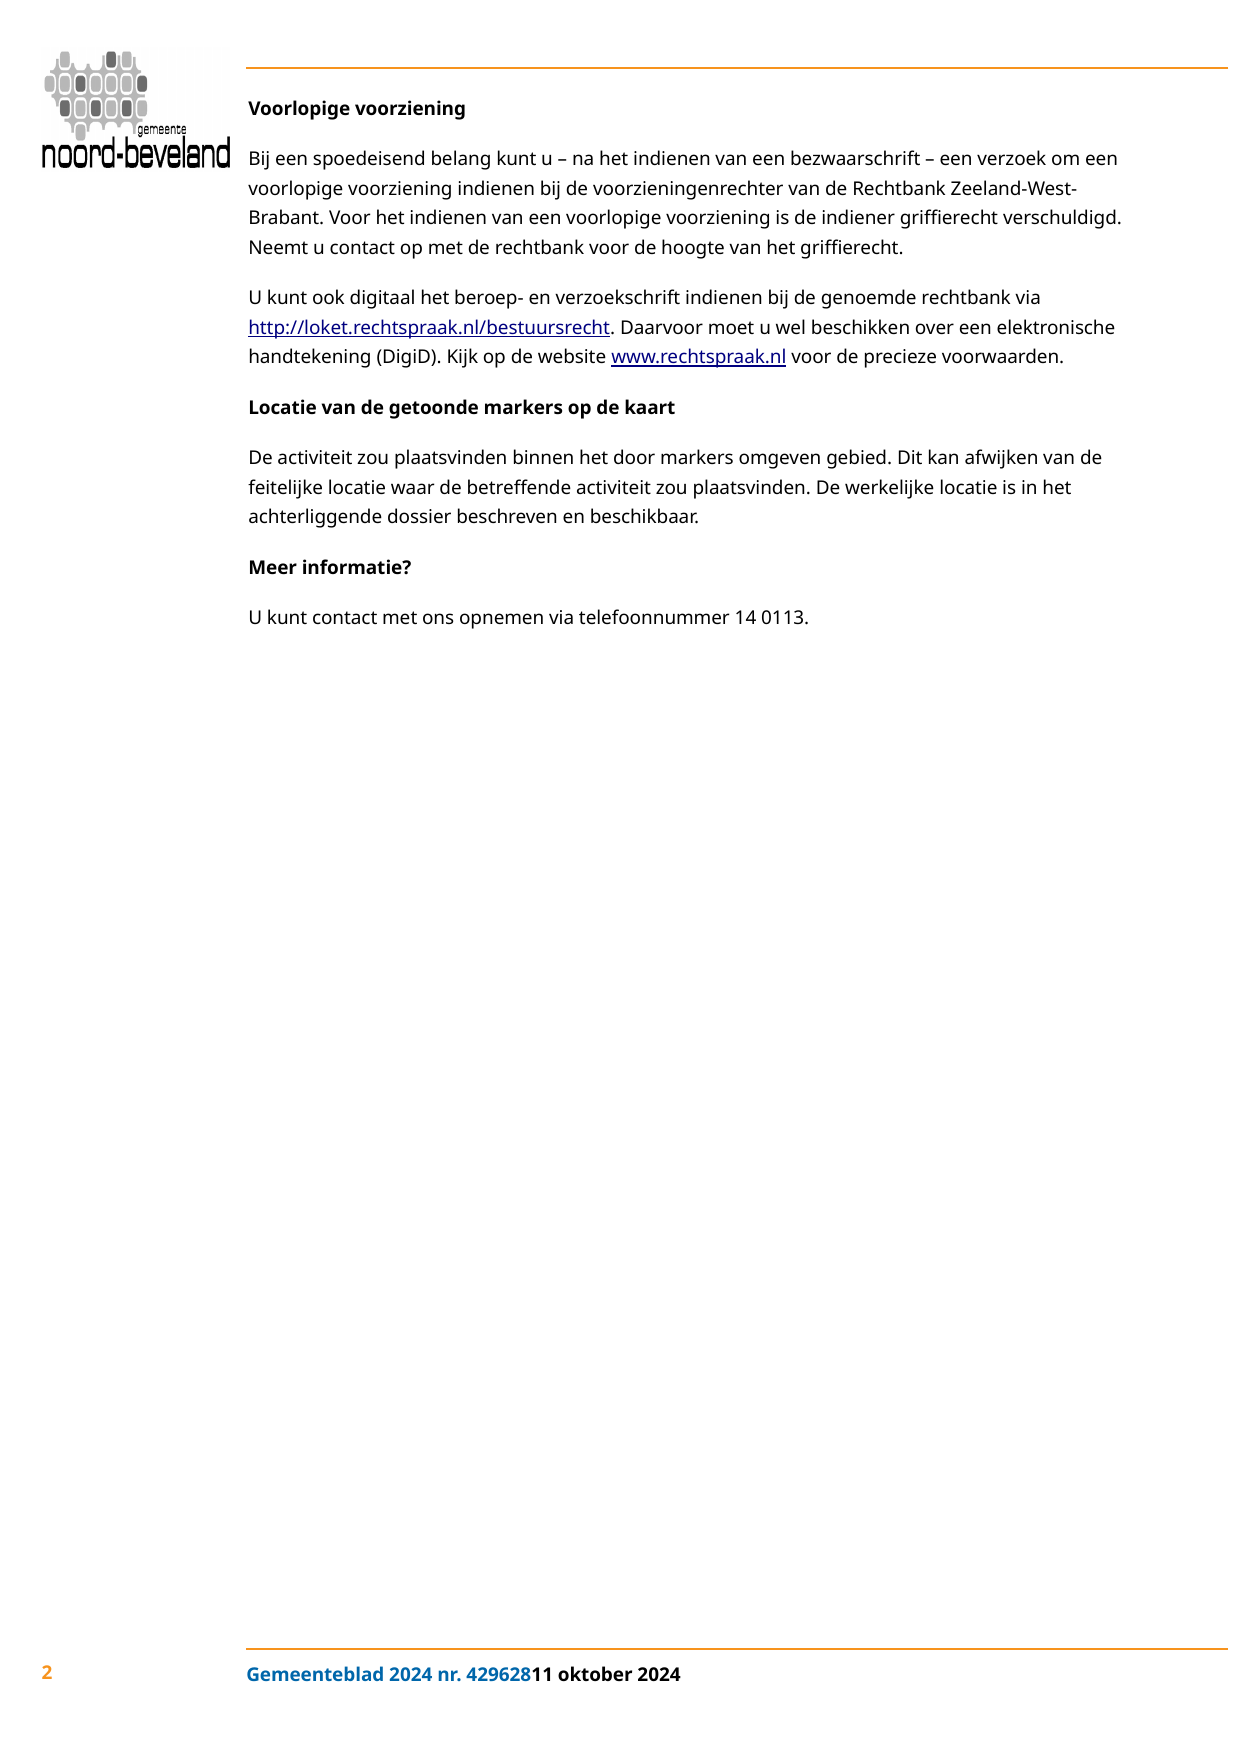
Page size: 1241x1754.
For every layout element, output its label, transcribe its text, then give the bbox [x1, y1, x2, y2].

text U kunt ook digitaal het beroep- en verzoekschrift indienen bij de genoemde rechtbank via http://loket.rechtspraak.nl/bestuursrecht. Daarvoor moet u wel beschikken over een elektronische handtekening (DigiD). Kijk op de website www.rechtspraak.nl voor de precieze voorwaarden. [248, 284, 1152, 369]
picture [41, 47, 231, 172]
text Voorlopige voorziening [248, 95, 1152, 121]
text U kunt contact met ons opnemen via telefoonnummer 14 0113. [248, 604, 1152, 630]
text De activiteit zou plaatsvinden binnen het door markers omgeven gebied. Dit kan afwijken van de feitelijke locatie waar de betreffende activiteit zou plaatsvinden. De werkelijke locatie is in het achterliggende dossier beschreven en beschikbaar. [248, 444, 1152, 529]
text Meer informatie? [248, 554, 1152, 580]
text Bij een spoedeisend belang kunt u – na het indienen van een bezwaarschrift – een verzoek om een voorlopige voorziening indienen bij de voorzieningenrechter van de Rechtbank Zeeland-West-Brabant. Voor het indienen van een voorlopige voorziening is de indiener griffierecht verschuldigd. Neemt u contact op met de rechtbank voor de hoogte van het griffierecht. [248, 145, 1152, 260]
text Locatie van de getoonde markers op de kaart [248, 394, 1152, 420]
